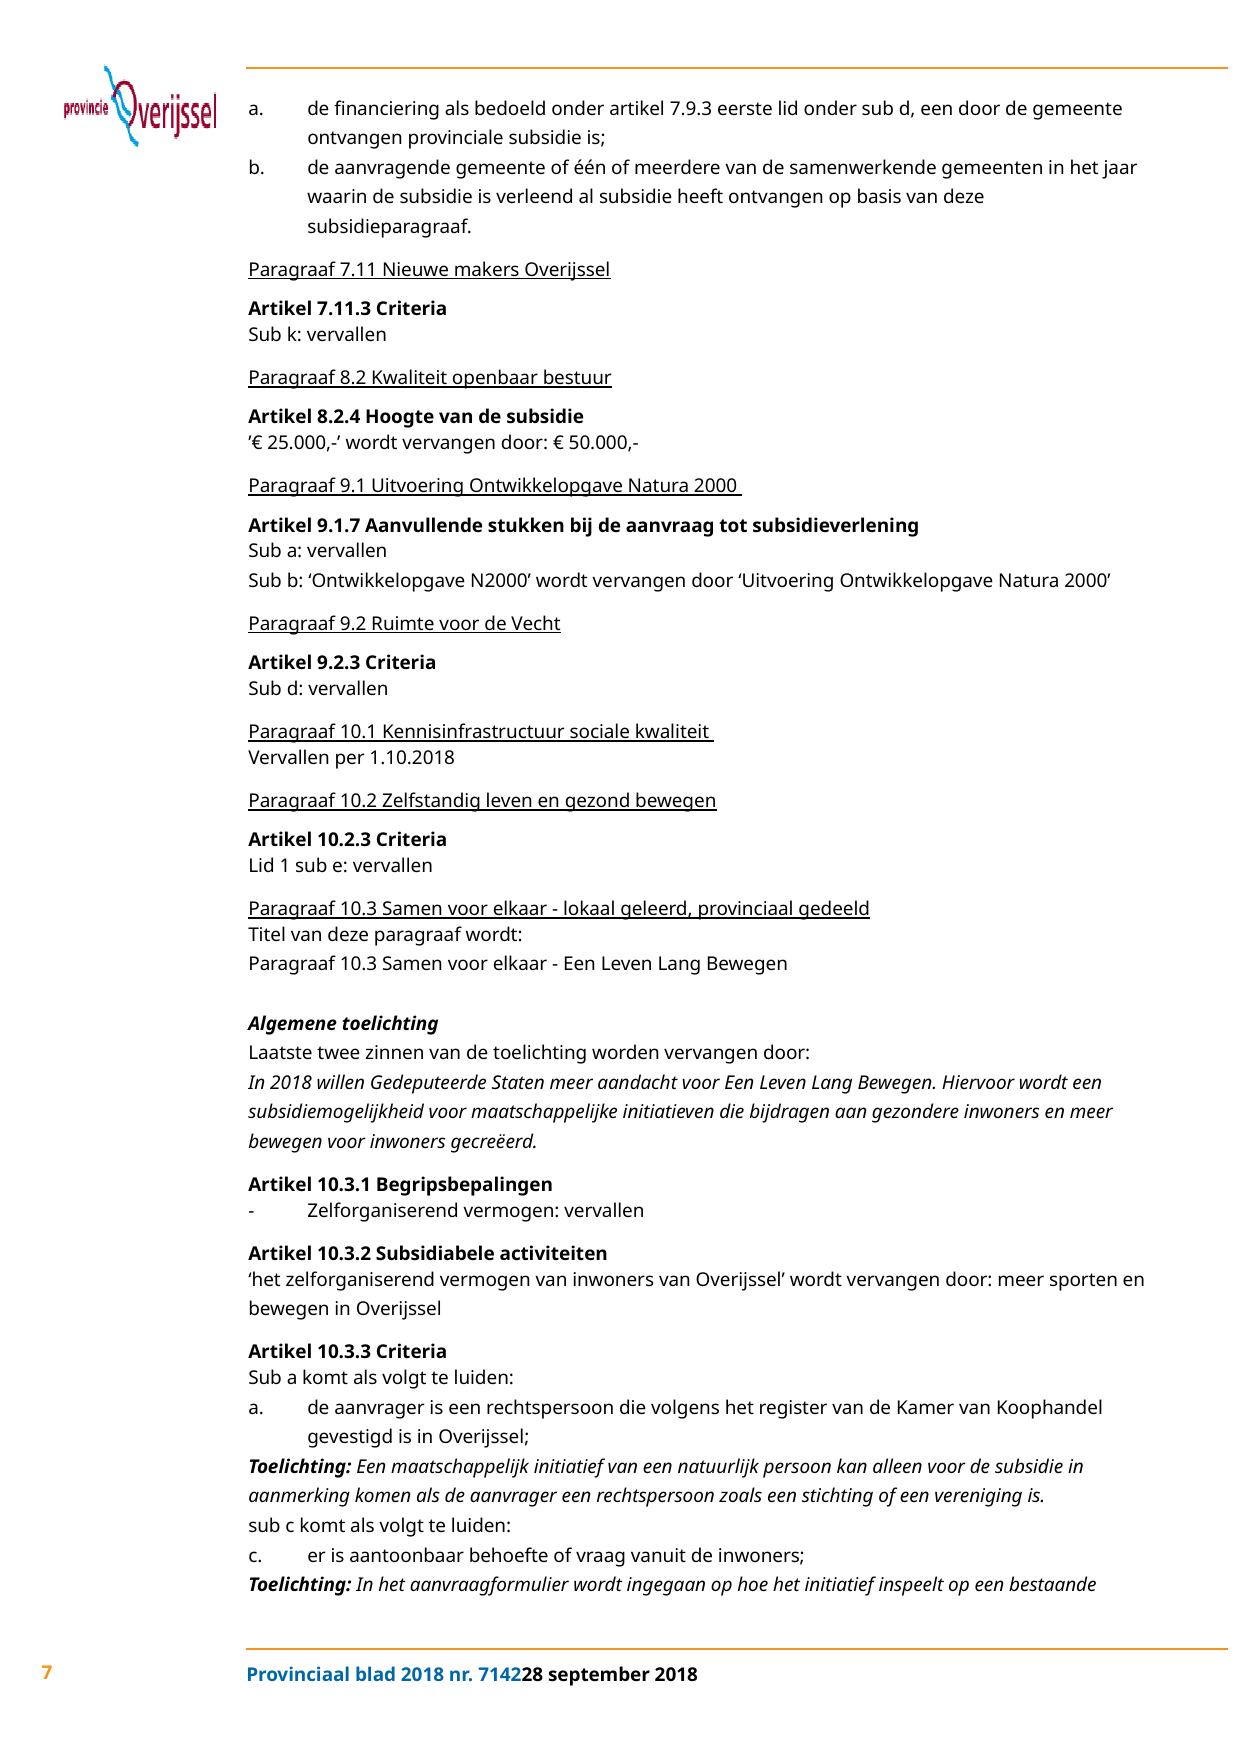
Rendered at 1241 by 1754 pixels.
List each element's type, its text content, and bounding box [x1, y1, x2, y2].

text Lid 1 sub e: vervallen [248, 852, 1152, 878]
text Toelichting: In het aanvraagformulier wordt ingegaan op hoe het initiatief inspeelt op een bestaande [248, 1571, 1152, 1597]
text Sub a komt als volgt te luiden: [248, 1364, 1152, 1390]
text Sub k: vervallen [248, 321, 1152, 347]
text Paragraaf 7.11 Nieuwe makers Overijssel [248, 256, 1152, 282]
text Artikel 9.1.7 Aanvullende stukken bij de aanvraag tot subsidieverlening [248, 512, 1152, 537]
text Artikel 10.3.3 Criteria [248, 1338, 1152, 1364]
text Paragraaf 10.1 Kennisinfrastructuur sociale kwaliteit [248, 718, 1152, 744]
text Paragraaf 8.2 Kwaliteit openbaar bestuur [248, 364, 1152, 390]
text Artikel 10.3.2 Subsidiabele activiteiten [248, 1240, 1152, 1266]
text Sub a: vervallen [248, 537, 1152, 563]
text Paragraaf 10.3 Samen voor elkaar - lokaal geleerd, provinciaal gedeeld [248, 895, 1152, 921]
text Artikel 10.3.1 Begripsbepalingen [248, 1171, 1152, 1197]
text In 2018 willen Gedeputeerde Staten meer aandacht voor Een Leven Lang Bewegen. Hiervoor wordt een subsidiemogelijkheid voor maatschappelijke initiatieven die bijdragen aan gezondere inwoners en meer bewegen voor inwoners gecreëerd. [248, 1069, 1152, 1154]
text Toelichting: Een maatschappelijk initiatief van een natuurlijk persoon kan alleen voor de subsidie in aanmerking komen als de aanvrager een rechtspersoon zoals een stichting of een vereniging is. [248, 1453, 1152, 1508]
text ‘het zelforganiserend vermogen van inwoners van Overijssel’ wordt vervangen door: meer sporten en bewegen in Overijssel [248, 1266, 1152, 1321]
picture [41, 47, 231, 172]
list de financiering als bedoeld onder artikel 7.9.3 eerste lid onder sub d, een door de gemeente ontvangen provinciale subsidie is; [248, 95, 1152, 150]
text Vervallen per 1.10.2018 [248, 744, 1152, 770]
text Sub d: vervallen [248, 675, 1152, 701]
list de aanvrager is een rechtspersoon die volgens het register van de Kamer van Koophandel gevestigd is in Overijssel; [248, 1394, 1152, 1449]
text sub c komt als volgt te luiden: [248, 1512, 1152, 1538]
text Paragraaf 9.2 Ruimte voor de Vecht [248, 610, 1152, 636]
text ’€ 25.000,-’ wordt vervangen door: € 50.000,- [248, 429, 1152, 455]
text Artikel 10.2.3 Criteria [248, 826, 1152, 852]
list Zelforganiserend vermogen: vervallen [248, 1197, 1152, 1223]
text Laatste twee zinnen van de toelichting worden vervangen door: [248, 1039, 1152, 1065]
list er is aantoonbaar behoefte of vraag vanuit de inwoners; [248, 1542, 1152, 1567]
text Paragraaf 10.3 Samen voor elkaar - Een Leven Lang Bewegen [248, 951, 1152, 976]
text Artikel 9.2.3 Criteria [248, 649, 1152, 675]
text Artikel 7.11.3 Criteria [248, 296, 1152, 321]
text Artikel 8.2.4 Hoogte van de subsidie [248, 404, 1152, 429]
text Titel van deze paragraaf wordt: [248, 921, 1152, 947]
text Algemene toelichting [248, 1010, 1152, 1036]
text Paragraaf 10.2 Zelfstandig leven en gezond bewegen [248, 787, 1152, 813]
text Sub b: ‘Ontwikkelopgave N2000’ wordt vervangen door ‘Uitvoering Ontwikkelopgave Natura 2000’ [248, 567, 1152, 593]
list de aanvragende gemeente of één of meerdere van de samenwerkende gemeenten in het jaar waarin de subsidie is verleend al subsidie heeft ontvangen op basis van deze subsidieparagraaf. [248, 154, 1152, 239]
text Paragraaf 9.1 Uitvoering Ontwikkelopgave Natura 2000 [248, 472, 1152, 498]
